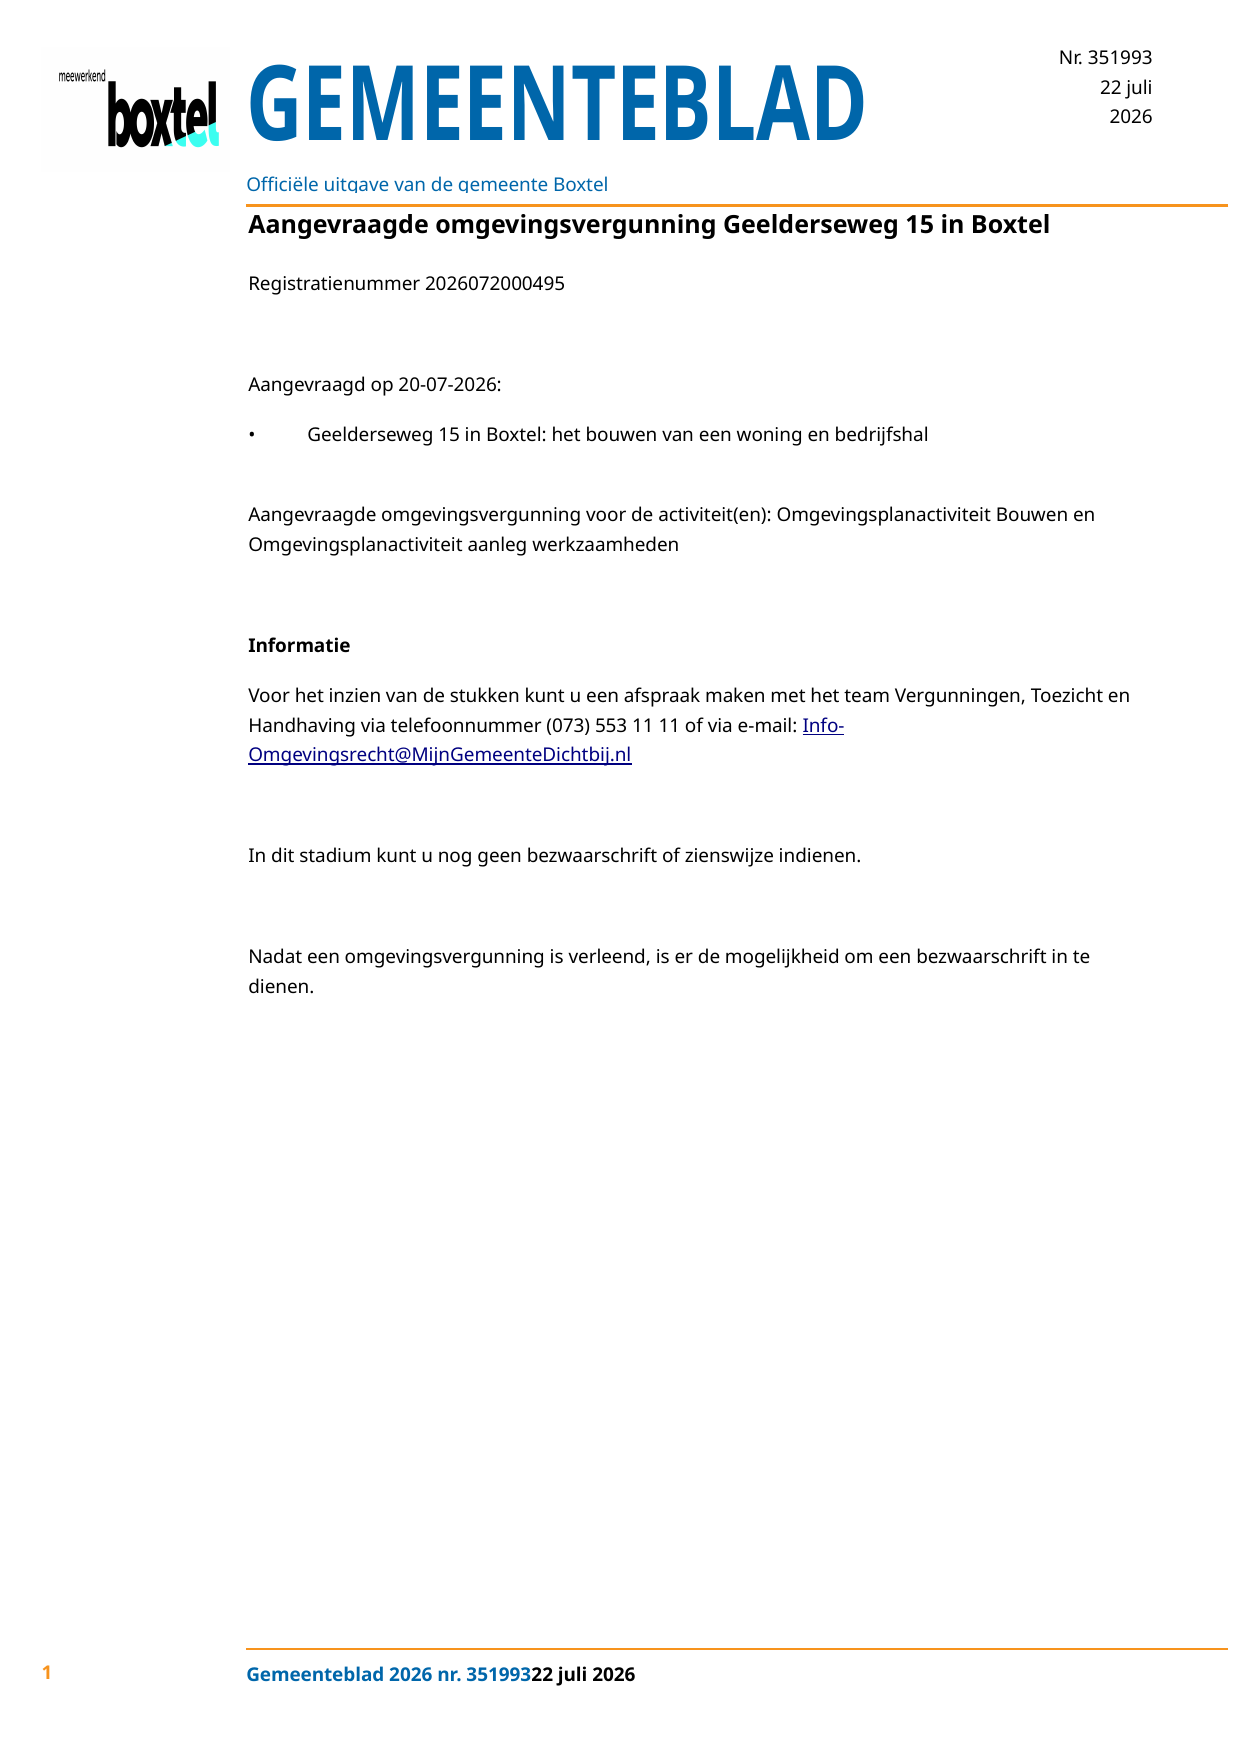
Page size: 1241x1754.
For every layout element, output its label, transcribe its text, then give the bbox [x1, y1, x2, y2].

text Aangevraagde omgevingsvergunning voor de activiteit(en): Omgevingsplanactiviteit Bouwen en Omgevingsplanactiviteit aanleg werkzaamheden [248, 502, 1152, 557]
text In dit stadium kunt u nog geen bezwaarschrift of zienswijze indienen. [248, 842, 1152, 868]
text Registratienummer 2026072000495 [248, 270, 1152, 296]
text Aangevraagd op 20-07-2026: [248, 371, 1152, 397]
text Voor het inzien van de stukken kunt u een afspraak maken met het team Vergunningen, Toezicht en Handhaving via telefoonnummer (073) 553 11 11 of via e-mail: Info-Omgevingsrecht@MijnGemeenteDichtbij.nl [248, 682, 1152, 767]
picture [41, 47, 231, 172]
list Geelderseweg 15 in Boxtel: het bouwen van een woning en bedrijfshal [248, 422, 1152, 447]
text Nadat een omgevingsvergunning is verleend, is er de mogelijkheid om een bezwaarschrift in te dienen. [248, 943, 1152, 998]
text Aangevraagde omgevingsvergunning Geelderseweg 15 in Boxtel [248, 207, 1152, 241]
text Informatie [248, 632, 1152, 658]
